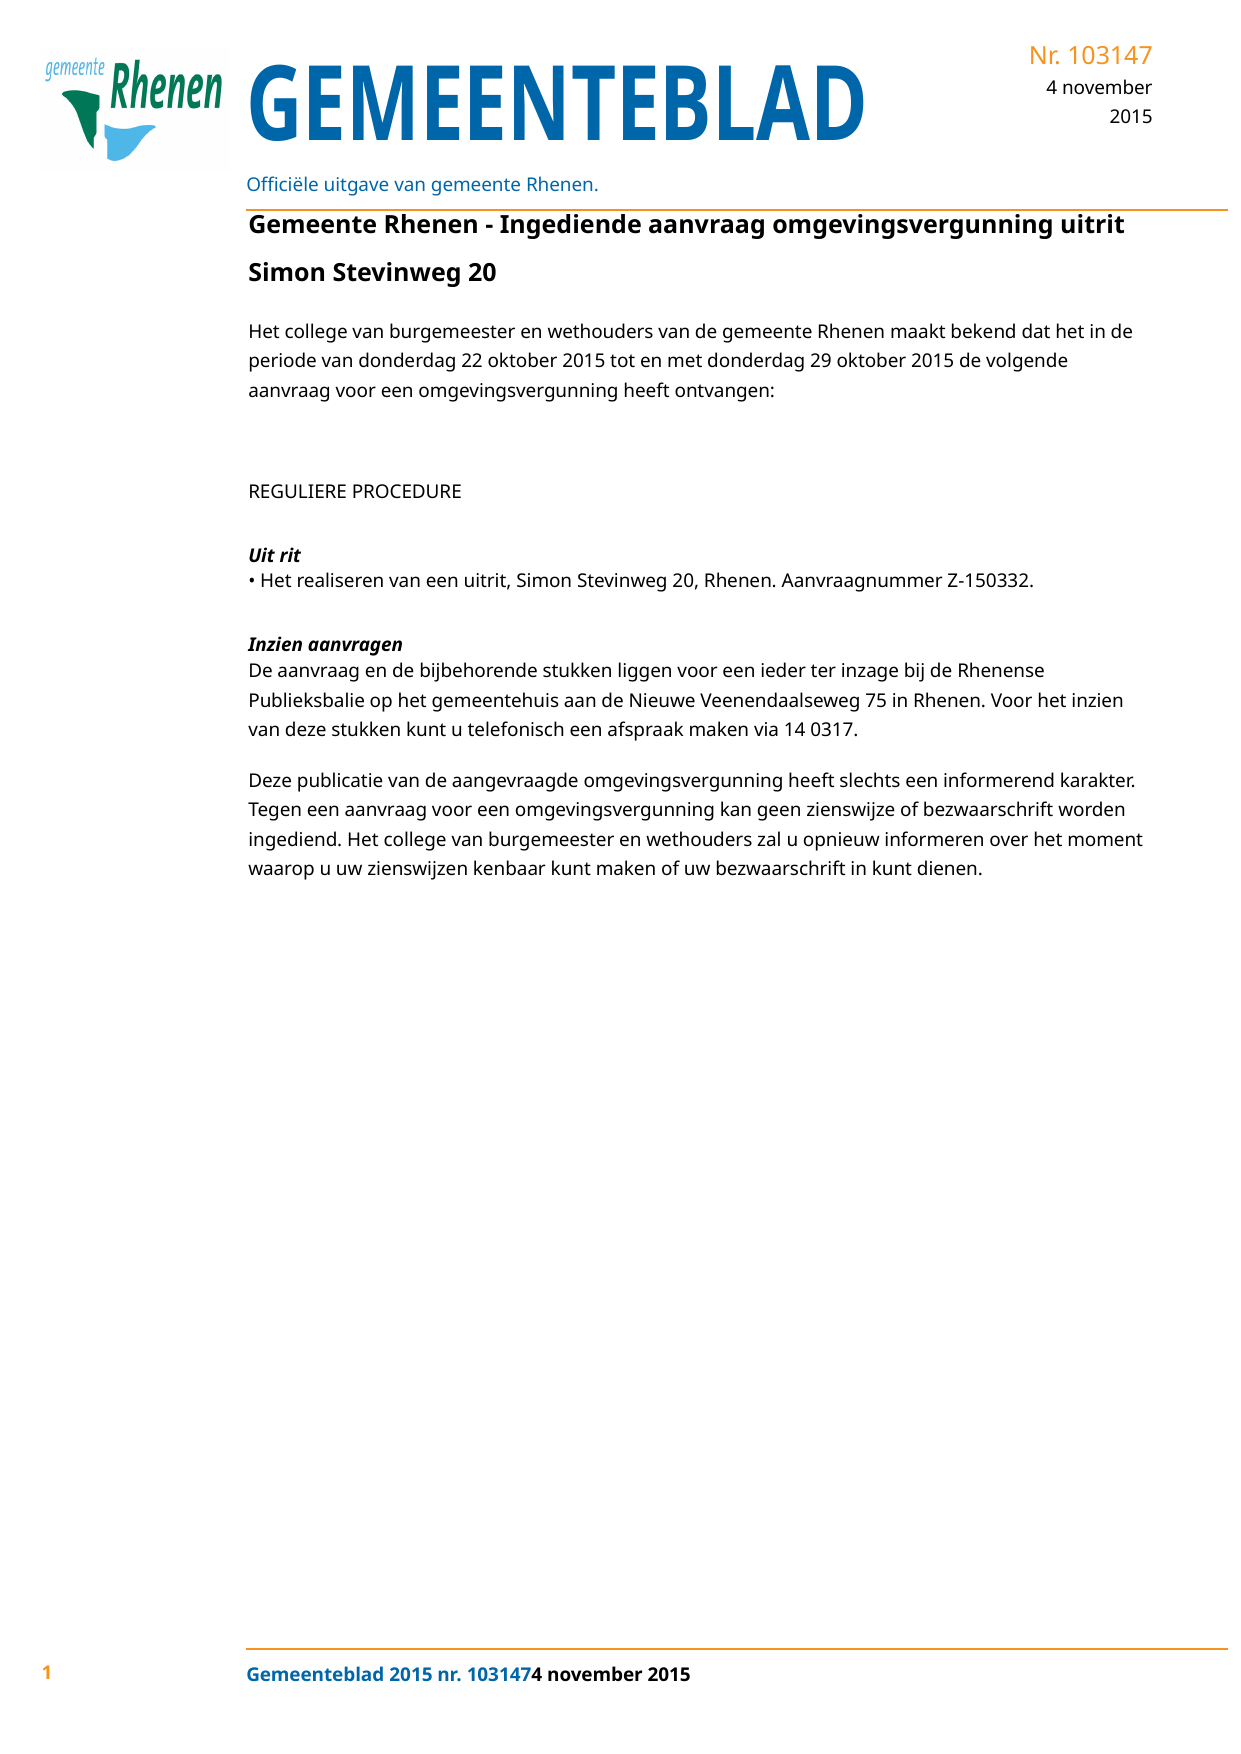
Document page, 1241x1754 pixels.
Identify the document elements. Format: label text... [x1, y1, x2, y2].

text • Het realiseren van een uitrit, Simon Stevinweg 20, Rhenen. Aanvraagnummer Z-150332. [248, 568, 1152, 593]
text Deze publicatie van de aangevraagde omgevingsvergunning heeft slechts een informerend karakter. Tegen een aanvraag voor een omgevingsvergunning kan geen zienswijze of bezwaarschrift worden ingediend. Het college van burgemeester en wethouders zal u opnieuw informeren over het moment waarop u uw zienswijzen kenbaar kunt maken of uw bezwaarschrift in kunt dienen. [248, 767, 1152, 881]
text REGULIERE PROCEDURE [248, 478, 1152, 504]
text Het college van burgemeester en wethouders van de gemeente Rhenen maakt bekend dat het in de periode van donderdag 22 oktober 2015 tot en met donderdag 29 oktober 2015 de volgende aanvraag voor een omgevingsvergunning heeft ontvangen: [248, 318, 1152, 403]
text De aanvraag en de bijbehorende stukken liggen voor een ieder ter inzage bij de Rhenense Publieksbalie op het gemeentehuis aan de Nieuwe Veenendaalseweg 75 in Rhenen. Voor het inzien van deze stukken kunt u telefonisch een afspraak maken via 14 0317. [248, 657, 1152, 742]
text Uit rit [248, 542, 1152, 568]
picture [41, 47, 231, 172]
text Gemeente Rhenen - Ingediende aanvraag omgevingsvergunning uitrit Simon Stevinweg 20 [248, 211, 1152, 288]
text Inzien aanvragen [248, 632, 1152, 657]
